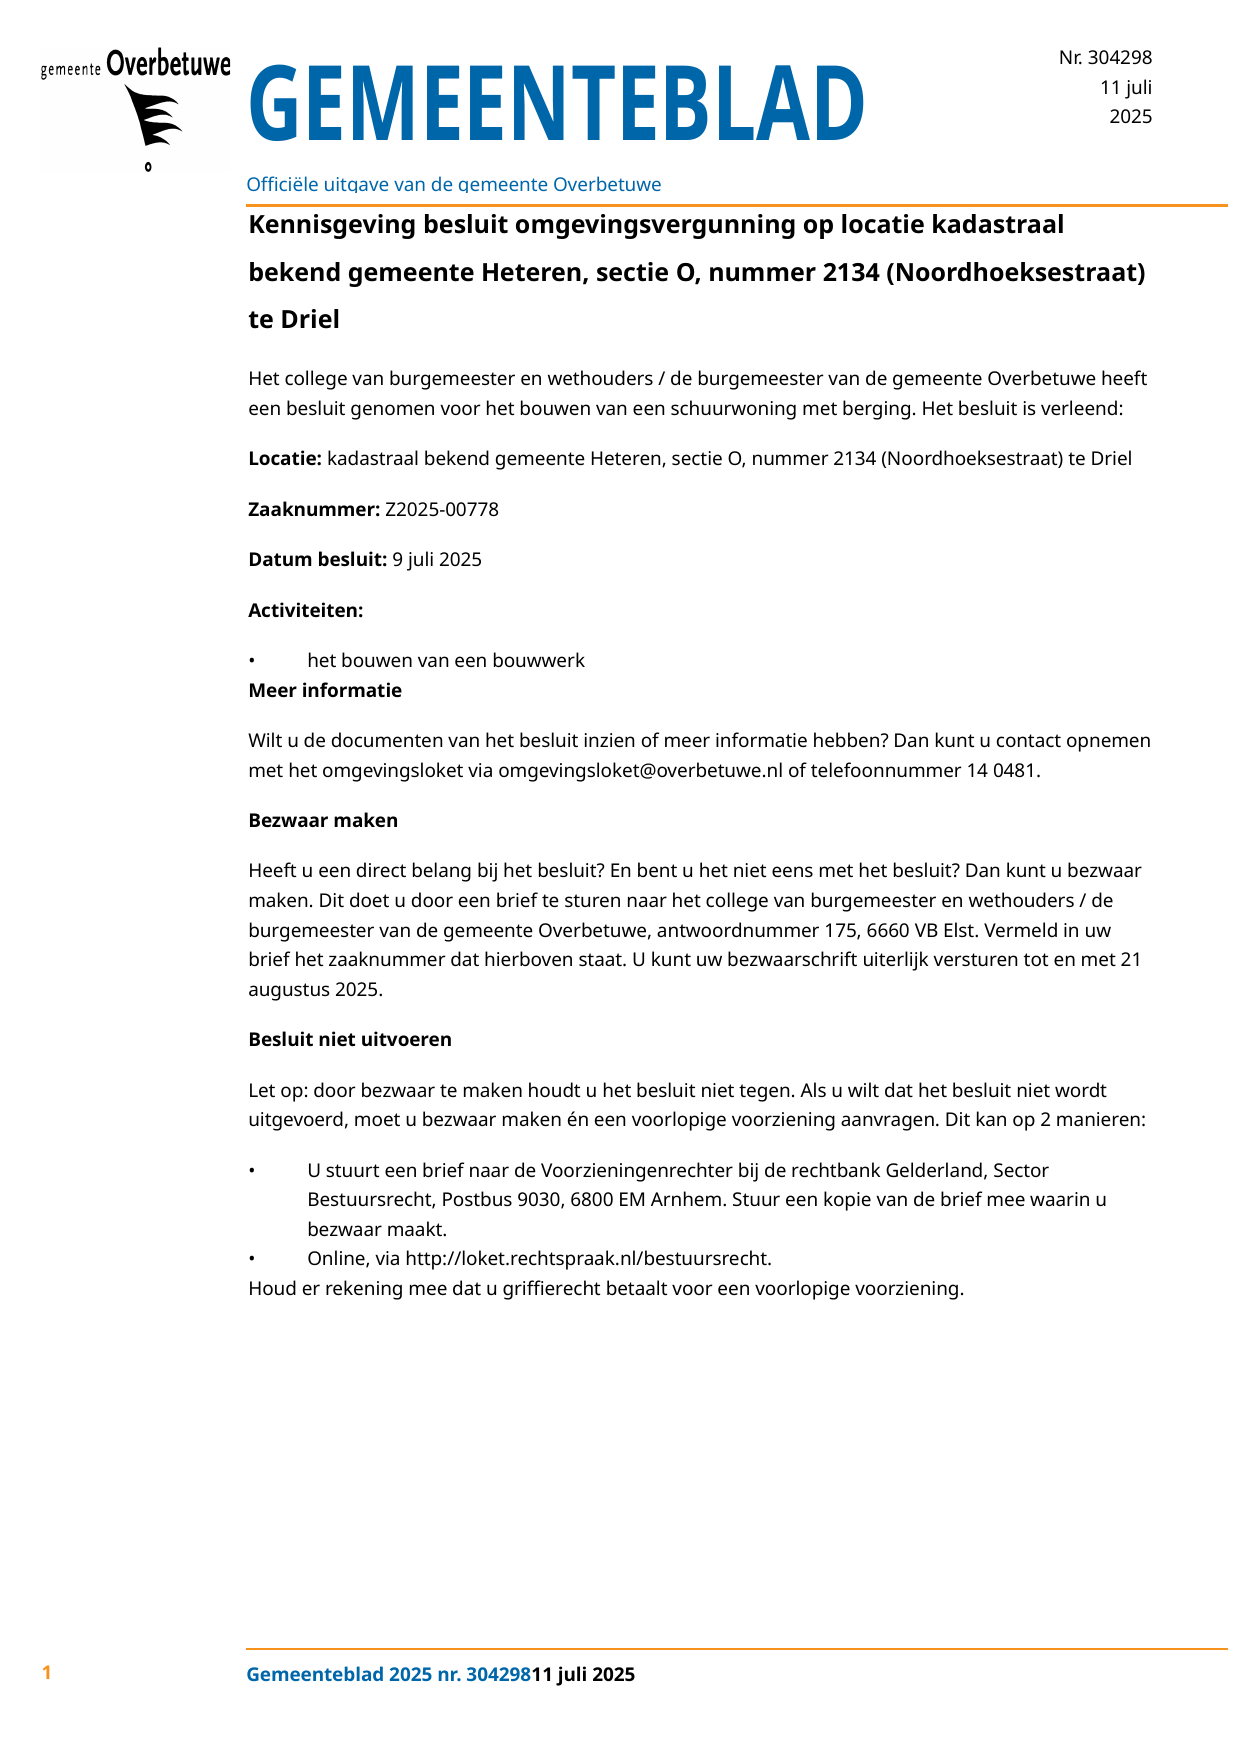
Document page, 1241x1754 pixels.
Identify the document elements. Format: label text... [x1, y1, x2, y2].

text Locatie: kadastraal bekend gemeente Heteren, sectie O, nummer 2134 (Noordhoeksestraat) te Driel [248, 446, 1152, 471]
text Let op: door bezwaar te maken houdt u het besluit niet tegen. Als u wilt dat het besluit niet wordt uitgevoerd, moet u bezwaar maken én een voorlopige voorziening aanvragen. Dit kan op 2 manieren: [248, 1077, 1152, 1132]
list U stuurt een brief naar de Voorzieningenrechter bij de rechtbank Gelderland, Sector Bestuursrecht, Postbus 9030, 6800 EM Arnhem. Stuur een kopie van de brief mee waarin u bezwaar maakt. [248, 1157, 1152, 1242]
text Heeft u een direct belang bij het besluit? En bent u het niet eens met het besluit? Dan kunt u bezwaar maken. Dit doet u door een brief te sturen naar het college van burgemeester en wethouders / de burgemeester van de gemeente Overbetuwe, antwoordnummer 175, 6660 VB Elst. Vermeld in uw brief het zaaknummer dat hierboven staat. U kunt uw bezwaarschrift uiterlijk versturen tot en met 21 augustus 2025. [248, 858, 1152, 1002]
picture [41, 47, 231, 172]
text Het college van burgemeester en wethouders / de burgemeester van de gemeente Overbetuwe heeft een besluit genomen voor het bouwen van een schuurwoning met berging. Het besluit is verleend: [248, 366, 1152, 421]
text Datum besluit: 9 juli 2025 [248, 546, 1152, 572]
text Zaaknummer: Z2025-00778 [248, 496, 1152, 522]
list het bouwen van een bouwwerk [248, 647, 1152, 673]
text Besluit niet uitvoeren [248, 1026, 1152, 1052]
list Online, via http://loket.rechtspraak.nl/bestuursrecht. [248, 1246, 1152, 1271]
text Kennisgeving besluit omgevingsvergunning op locatie kadastraal bekend gemeente Heteren, sectie O, nummer 2134 (Noordhoeksestraat) te Driel [248, 207, 1152, 336]
text Houd er rekening mee dat u griffierecht betaalt voor een voorlopige voorziening. [248, 1275, 1152, 1301]
text Wilt u de documenten van het besluit inzien of meer informatie hebben? Dan kunt u contact opnemen met het omgevingsloket via omgevingsloket@overbetuwe.nl of telefoonnummer 14 0481. [248, 727, 1152, 782]
text Meer informatie [248, 677, 1152, 702]
text Bezwaar maken [248, 807, 1152, 833]
text Activiteiten: [248, 597, 1152, 622]
